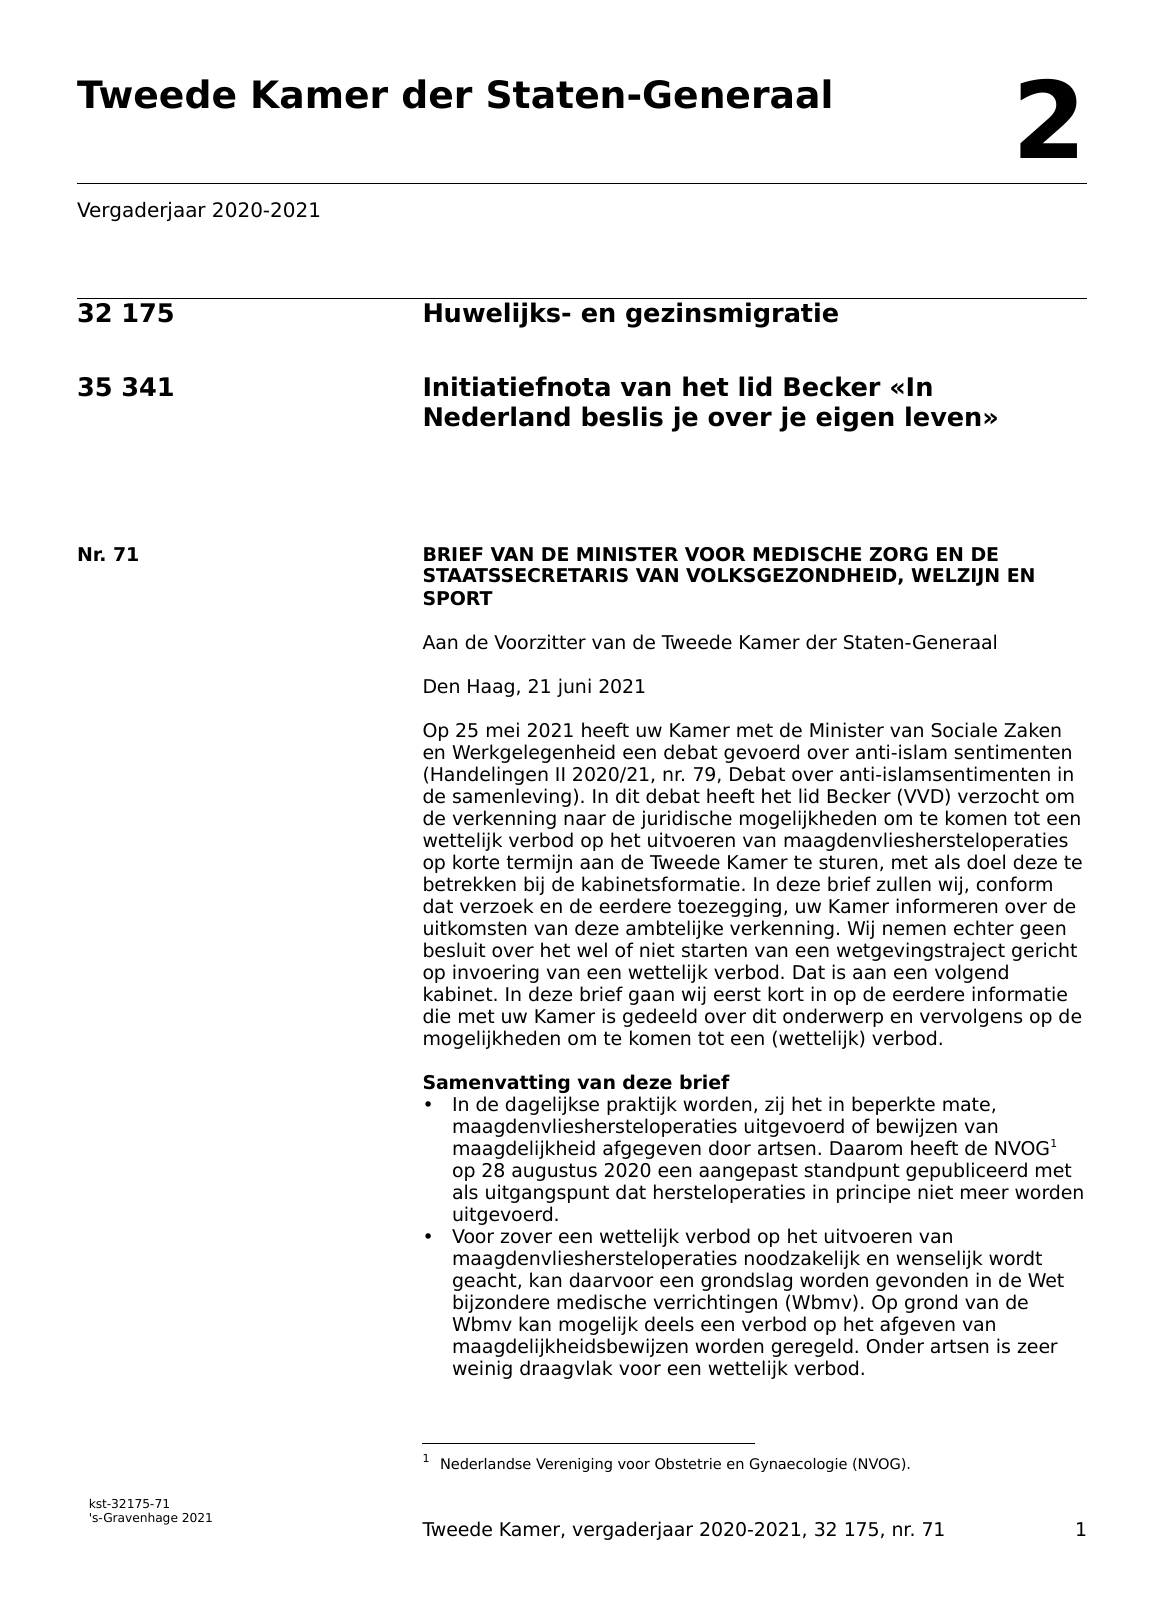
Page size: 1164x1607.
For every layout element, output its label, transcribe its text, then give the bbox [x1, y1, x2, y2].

table_cell Vergaderjaar 2020-2021 [77, 184, 1087, 298]
text Aan de Voorzitter van de Tweede Kamer der Staten-Generaal [422, 632, 1087, 653]
subtitle 32 175 Huwelijks- en gezinsmigratie [77, 299, 1087, 329]
text • Voor zover een wettelijk verbod op het uitvoeren van maagdenvlieshersteloperaties noodzakelijk en wenselijk wordt geacht, kan daarvoor een grondslag worden gevonden in de Wet bijzondere medische verrichtingen (Wbmv). Op grond van de Wbmv kan mogelijk deels een verbod op het afgeven van maagdelijkheidsbewijzen worden geregeld. Onder artsen is zeer weinig draagvlak voor een wettelijk verbod. [422, 1226, 1087, 1379]
text Op 25 mei 2021 heeft uw Kamer met de Minister van Sociale Zaken en Werkgelegenheid een debat gevoerd over anti-islam sentimenten (Handelingen II 2020/21, nr. 79, Debat over anti-islamsentimenten in de samenleving). In dit debat heeft het lid Becker (VVD) verzocht om de verkenning naar de juridische mogelijkheden om te komen tot een wettelijk verbod op het uitvoeren van maagdenvlieshersteloperaties op korte termijn aan de Tweede Kamer te sturen, met als doel deze te betrekken bij de kabinetsformatie. In deze brief zullen wij, conform dat verzoek en de eerdere toezegging, uw Kamer informeren over de uitkomsten van deze ambtelijke verkenning. Wij nemen echter geen besluit over het wel of niet starten van een wetgevingstraject gericht op invoering van een wettelijk verbod. Dat is aan een volgend kabinet. In deze brief gaan wij eerst kort in op de eerdere informatie die met uw Kamer is gedeeld over dit onderwerp en vervolgens op de mogelijkheden om te komen tot een (wettelijk) verbod. [422, 720, 1087, 1049]
text Nederlandse Vereniging voor Obstetrie en Gynaecologie (NVOG). [422, 1452, 1087, 1474]
table_header 2 [886, 59, 1087, 183]
text 's-Gravenhage 2021 [88, 1511, 323, 1525]
table_header Tweede Kamer der Staten-Generaal [77, 59, 886, 183]
text Den Haag, 21 juni 2021 [422, 676, 1087, 698]
subtitle Samenvatting van deze brief [422, 1072, 1087, 1094]
text kst-32175-71 [88, 1497, 323, 1511]
text • In de dagelijkse praktijk worden, zij het in beperkte mate, maagdenvlieshersteloperaties uitgevoerd of bewijzen van maagdelijkheid afgegeven door artsen. Daarom heeft de NVOG op 28 augustus 2020 een aangepast standpunt gepubliceerd met als uitgangspunt dat hersteloperaties in principe niet meer worden uitgevoerd. [422, 1094, 1087, 1226]
subtitle Nr. 71 BRIEF VAN DE MINISTER VOOR MEDISCHE ZORG EN DE STAATSSECRETARIS VAN VOLKSGEZONDHEID, WELZIJN EN SPORT [77, 543, 1087, 609]
subtitle 35 341 Initiatiefnota van het lid Becker «In Nederland beslis je over je eigen leven» [77, 373, 1087, 432]
